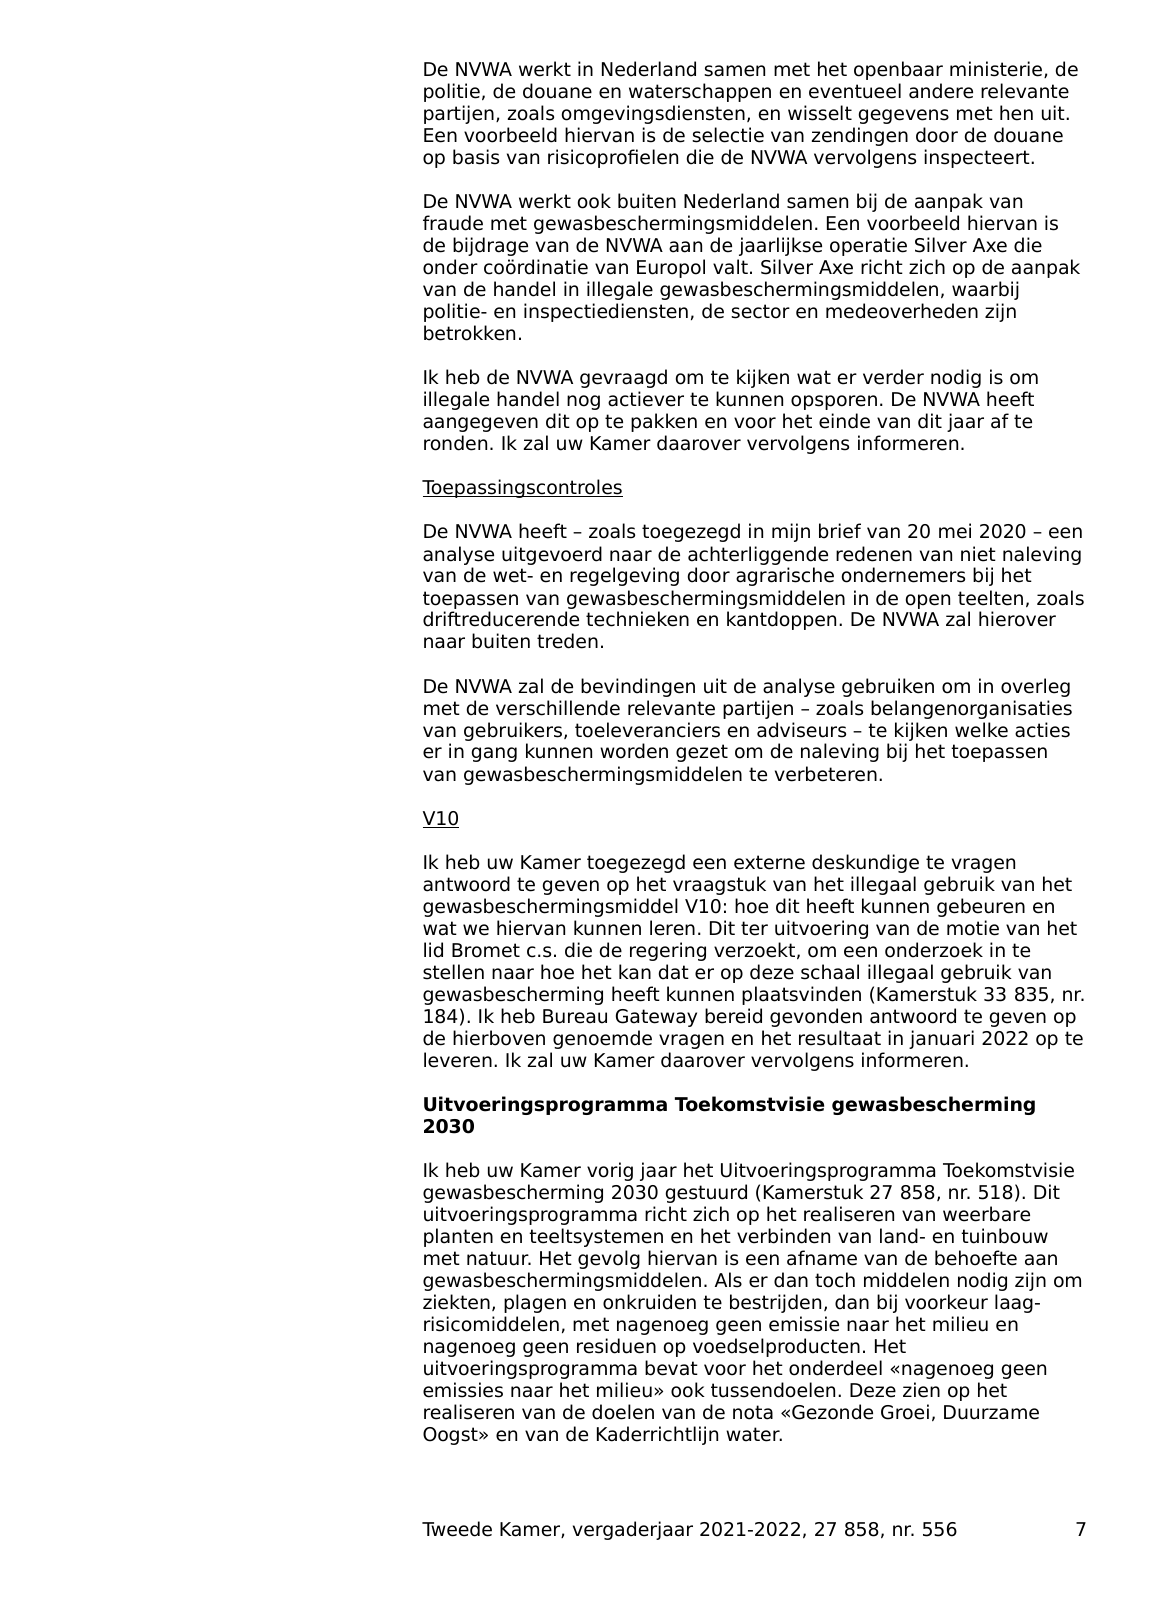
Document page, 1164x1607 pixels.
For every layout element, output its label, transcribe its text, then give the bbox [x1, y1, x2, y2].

text Ik heb uw Kamer vorig jaar het Uitvoeringsprogramma Toekomstvisie gewasbescherming 2030 gestuurd (Kamerstuk 27 858, nr. 518). Dit uitvoeringsprogramma richt zich op het realiseren van weerbare planten en teeltsystemen en het verbinden van land- en tuinbouw met natuur. Het gevolg hiervan is een afname van de behoefte aan gewasbeschermingsmiddelen. Als er dan toch middelen nodig zijn om ziekten, plagen en onkruiden te bestrijden, dan bij voorkeur laag-risicomiddelen, met nagenoeg geen emissie naar het milieu en nagenoeg geen residuen op voedselproducten. Het uitvoeringsprogramma bevat voor het onderdeel «nagenoeg geen emissies naar het milieu» ook tussendoelen. Deze zien op het realiseren van de doelen van de nota «Gezonde Groei, Duurzame Oogst» en van de Kaderrichtlijn water. [422, 1160, 1087, 1446]
text De NVWA werkt in Nederland samen met het openbaar ministerie, de politie, de douane en waterschappen en eventueel andere relevante partijen, zoals omgevingsdiensten, en wisselt gegevens met hen uit. Een voorbeeld hiervan is de selectie van zendingen door de douane op basis van risicoprofielen die de NVWA vervolgens inspecteert. [422, 59, 1087, 169]
text Ik heb de NVWA gevraagd om te kijken wat er verder nodig is om illegale handel nog actiever te kunnen opsporen. De NVWA heeft aangegeven dit op te pakken en voor het einde van dit jaar af te ronden. Ik zal uw Kamer daarover vervolgens informeren. [422, 367, 1087, 455]
subtitle V10 [422, 808, 1087, 829]
subtitle Toepassingscontroles [422, 477, 1087, 499]
text De NVWA werkt ook buiten Nederland samen bij de aanpak van fraude met gewasbeschermingsmiddelen. Een voorbeeld hiervan is de bijdrage van de NVWA aan de jaarlijkse operatie Silver Axe die onder coördinatie van Europol valt. Silver Axe richt zich op de aanpak van de handel in illegale gewasbeschermingsmiddelen, waarbij politie- en inspectiediensten, de sector en medeoverheden zijn betrokken. [422, 191, 1087, 345]
text De NVWA heeft – zoals toegezegd in mijn brief van 20 mei 2020 – een analyse uitgevoerd naar de achterliggende redenen van niet naleving van de wet- en regelgeving door agrarische ondernemers bij het toepassen van gewasbeschermingsmiddelen in de open teelten, zoals driftreducerende technieken en kantdoppen. De NVWA zal hierover naar buiten treden. [422, 521, 1087, 653]
subtitle Uitvoeringsprogramma Toekomstvisie gewasbescherming 2030 [422, 1094, 1087, 1138]
text De NVWA zal de bevindingen uit de analyse gebruiken om in overleg met de verschillende relevante partijen – zoals belangenorganisaties van gebruikers, toeleveranciers en adviseurs – te kijken welke acties er in gang kunnen worden gezet om de naleving bij het toepassen van gewasbeschermingsmiddelen te verbeteren. [422, 676, 1087, 785]
text Ik heb uw Kamer toegezegd een externe deskundige te vragen antwoord te geven op het vraagstuk van het illegaal gebruik van het gewasbeschermingsmiddel V10: hoe dit heeft kunnen gebeuren en wat we hiervan kunnen leren. Dit ter uitvoering van de motie van het lid Bromet c.s. die de regering verzoekt, om een onderzoek in te stellen naar hoe het kan dat er op deze schaal illegaal gebruik van gewasbescherming heeft kunnen plaatsvinden (Kamerstuk 33 835, nr. 184). Ik heb Bureau Gateway bereid gevonden antwoord te geven op de hierboven genoemde vragen en het resultaat in januari 2022 op te leveren. Ik zal uw Kamer daarover vervolgens informeren. [422, 852, 1087, 1072]
